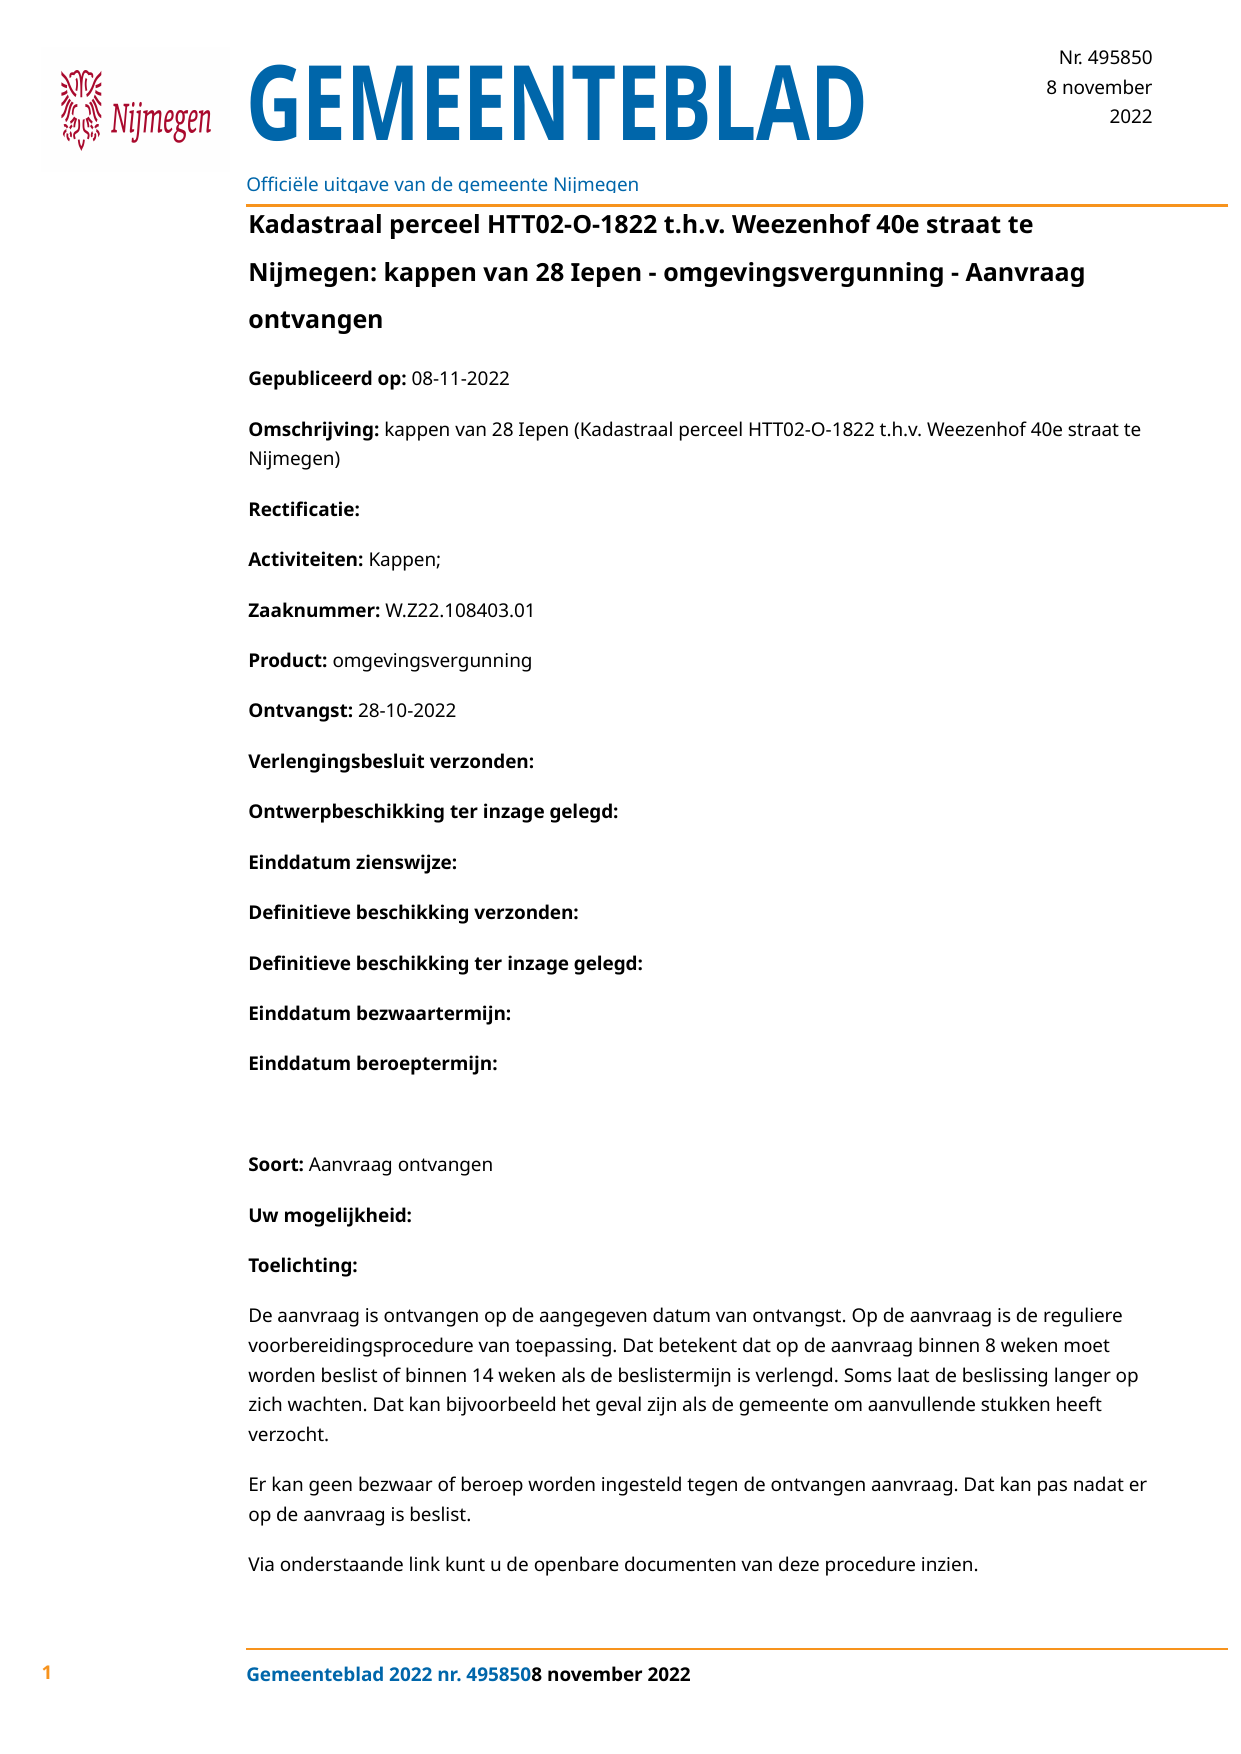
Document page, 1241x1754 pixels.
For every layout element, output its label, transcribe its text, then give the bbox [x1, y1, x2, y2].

text Einddatum bezwaartermijn: [248, 1000, 1152, 1026]
text Product: omgevingsvergunning [248, 647, 1152, 673]
text Definitieve beschikking verzonden: [248, 899, 1152, 925]
text Rectificatie: [248, 496, 1152, 522]
text Kadastraal perceel HTT02-O-1822 t.h.v. Weezenhof 40e straat te Nijmegen: kappen van 28 Iepen - omgevingsvergunning - Aanvraag ontvangen [248, 207, 1152, 336]
text Uw mogelijkheid: [248, 1202, 1152, 1227]
text Activiteiten: Kappen; [248, 546, 1152, 572]
text Einddatum zienswijze: [248, 849, 1152, 874]
text Verlengingsbesluit verzonden: [248, 748, 1152, 774]
picture [41, 47, 231, 172]
text Ontwerpbeschikking ter inzage gelegd: [248, 798, 1152, 824]
text Toelichting: [248, 1252, 1152, 1278]
text Er kan geen bezwaar of beroep worden ingesteld tegen de ontvangen aanvraag. Dat kan pas nadat er op de aanvraag is beslist. [248, 1471, 1152, 1527]
text Gepubliceerd op: 08-11-2022 [248, 366, 1152, 391]
text Soort: Aanvraag ontvangen [248, 1151, 1152, 1177]
text De aanvraag is ontvangen op de aangegeven datum van ontvangst. Op de aanvraag is de reguliere voorbereidingsprocedure van toepassing. Dat betekent dat op de aanvraag binnen 8 weken moet worden beslist of binnen 14 weken als de beslistermijn is verlengd. Soms laat de beslissing langer op zich wachten. Dat kan bijvoorbeeld het geval zijn als de gemeente om aanvullende stukken heeft verzocht. [248, 1303, 1152, 1447]
text Definitieve beschikking ter inzage gelegd: [248, 950, 1152, 975]
text Zaaknummer: W.Z22.108403.01 [248, 597, 1152, 622]
text Ontvangst: 28-10-2022 [248, 698, 1152, 723]
text Via onderstaande link kunt u de openbare documenten van deze procedure inzien. [248, 1551, 1152, 1577]
text Einddatum beroeptermijn: [248, 1051, 1152, 1076]
text Omschrijving: kappen van 28 Iepen (Kadastraal perceel HTT02-O-1822 t.h.v. Weezenhof 40e straat te Nijmegen) [248, 416, 1152, 471]
